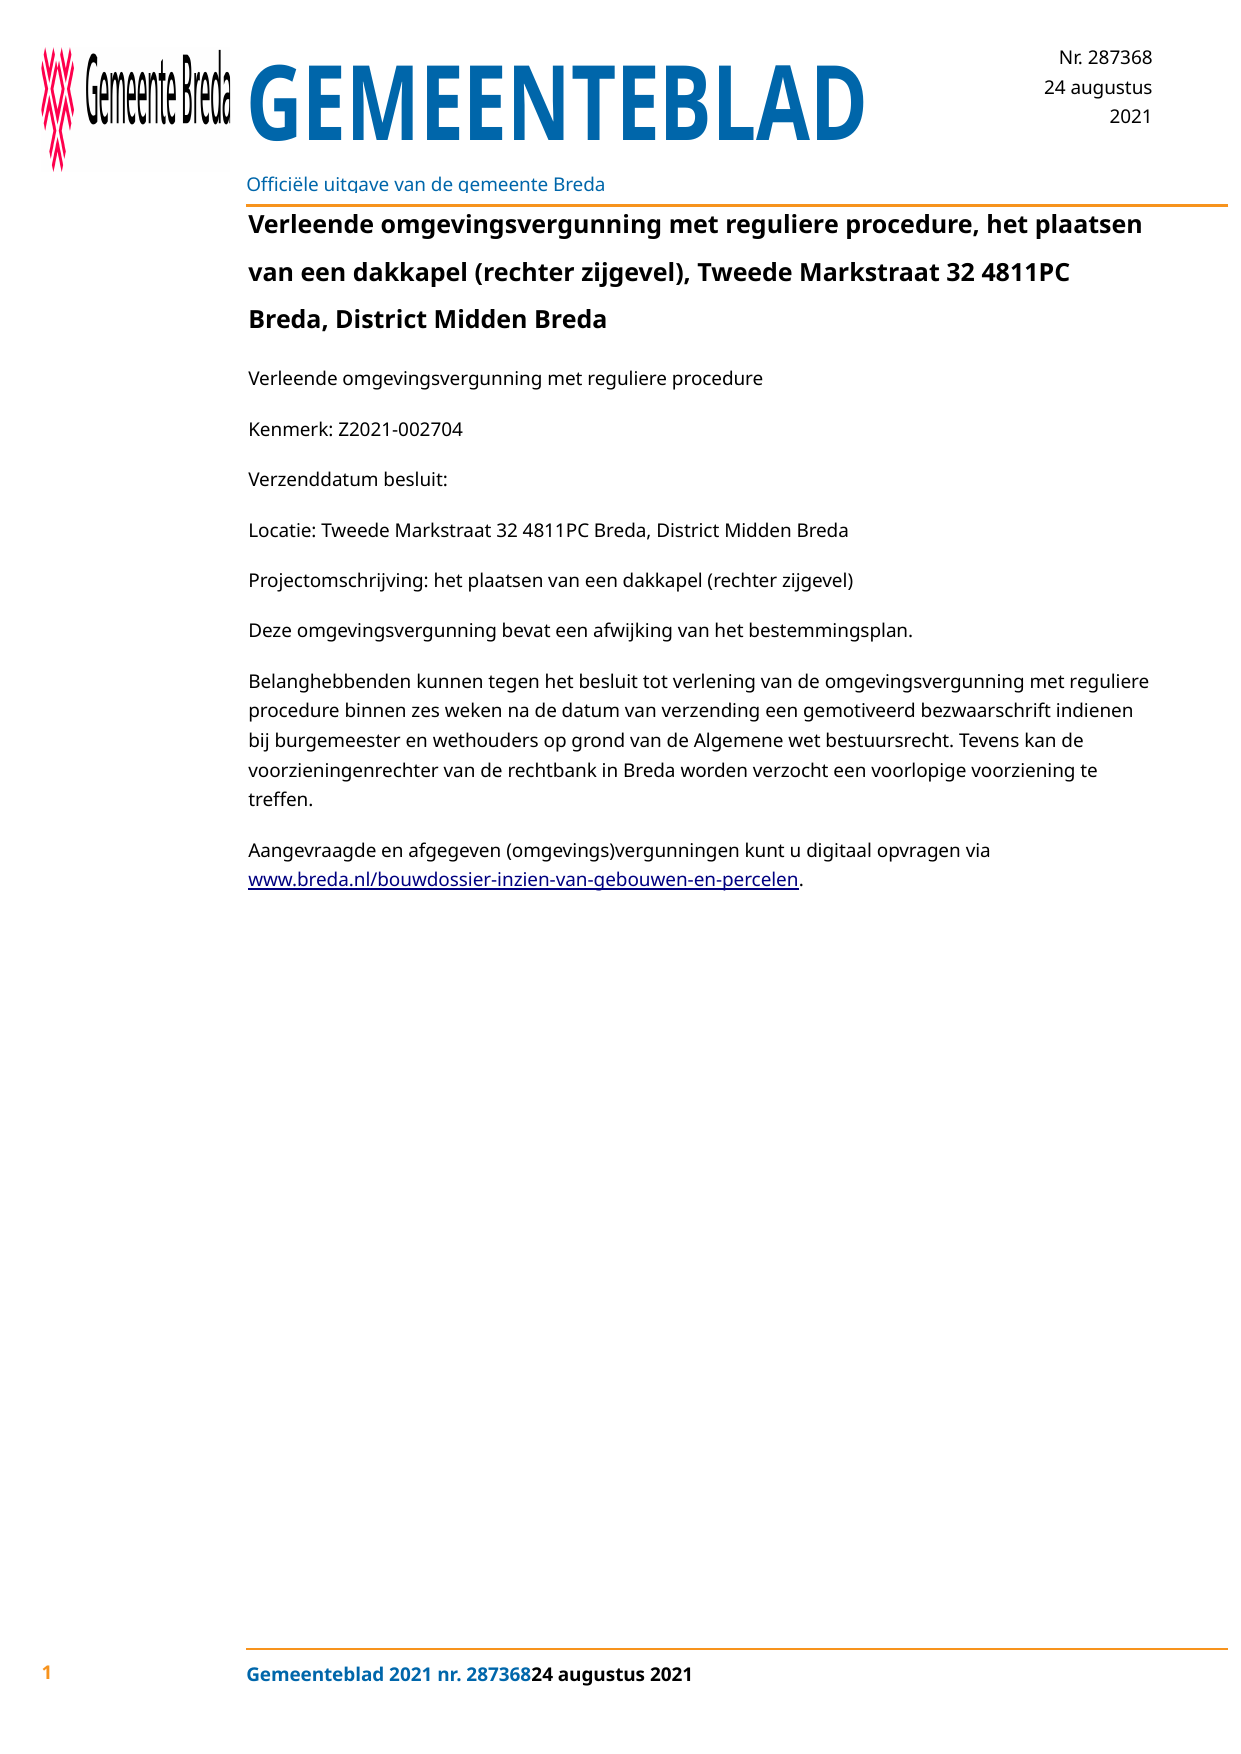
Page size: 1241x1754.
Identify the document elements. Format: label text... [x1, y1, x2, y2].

text Verzenddatum besluit: [248, 466, 1152, 492]
picture [41, 47, 231, 172]
text Locatie: Tweede Markstraat 32 4811PC Breda, District Midden Breda [248, 517, 1152, 542]
text Verleende omgevingsvergunning met reguliere procedure, het plaatsen van een dakkapel (rechter zijgevel), Tweede Markstraat 32 4811PC Breda, District Midden Breda [248, 207, 1152, 336]
text Aangevraagde en afgegeven (omgevings)vergunningen kunt u digitaal opvragen via www.breda.nl/bouwdossier-inzien-van-gebouwen-en-percelen. [248, 837, 1152, 892]
text Belanghebbenden kunnen tegen het besluit tot verlening van de omgevingsvergunning met reguliere procedure binnen zes weken na de datum van verzending een gemotiveerd bezwaarschrift indienen bij burgemeester en wethouders op grond van de Algemene wet bestuursrecht. Tevens kan de voorzieningenrechter van de rechtbank in Breda worden verzocht een voorlopige voorziening te treffen. [248, 668, 1152, 812]
text Verleende omgevingsvergunning met reguliere procedure [248, 366, 1152, 391]
text Projectomschrijving: het plaatsen van een dakkapel (rechter zijgevel) [248, 567, 1152, 593]
text Kenmerk: Z2021-002704 [248, 416, 1152, 442]
text Deze omgevingsvergunning bevat een afwijking van het bestemmingsplan. [248, 618, 1152, 643]
